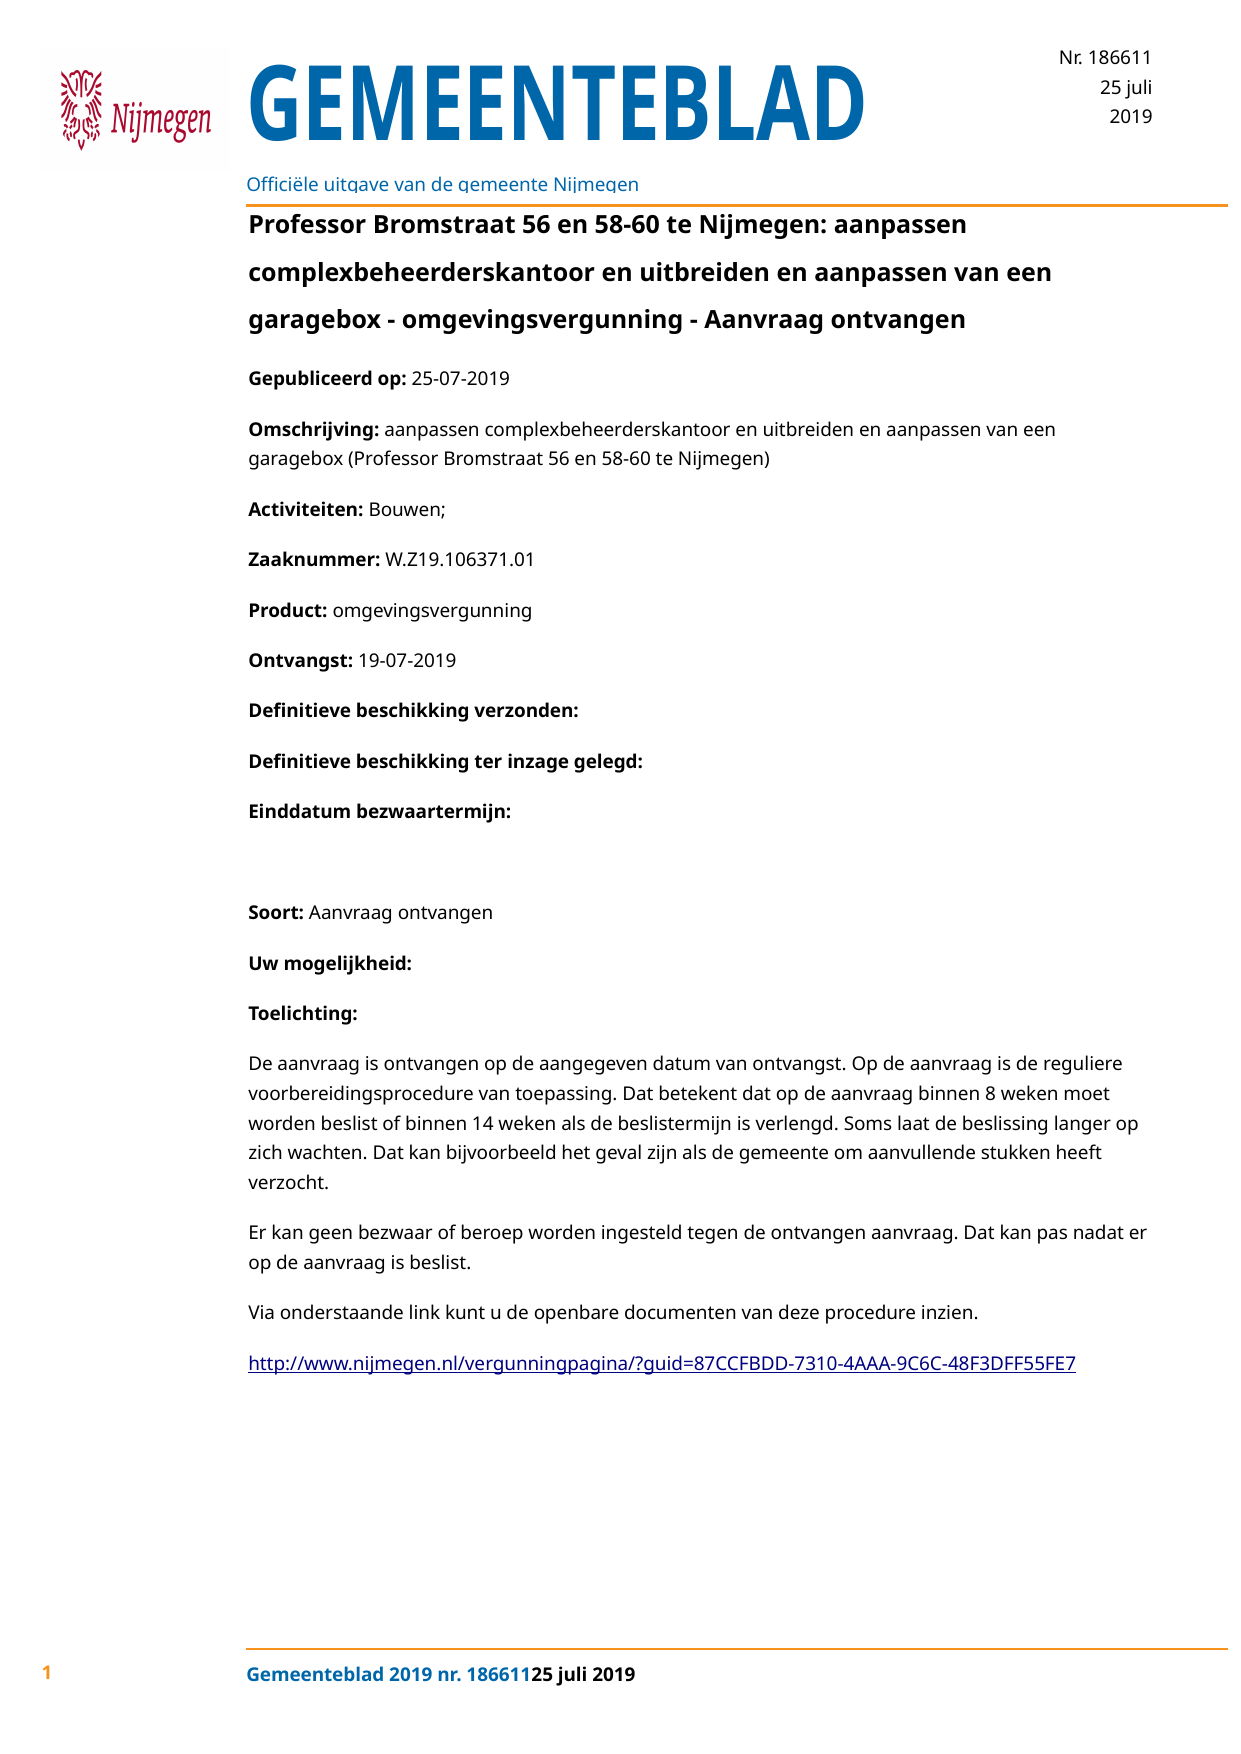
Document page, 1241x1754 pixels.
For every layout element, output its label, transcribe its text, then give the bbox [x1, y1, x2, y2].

text Product: omgevingsvergunning [248, 597, 1152, 622]
text Gepubliceerd op: 25-07-2019 [248, 366, 1152, 391]
text De aanvraag is ontvangen op de aangegeven datum van ontvangst. Op de aanvraag is de reguliere voorbereidingsprocedure van toepassing. Dat betekent dat op de aanvraag binnen 8 weken moet worden beslist of binnen 14 weken als de beslistermijn is verlengd. Soms laat de beslissing langer op zich wachten. Dat kan bijvoorbeeld het geval zijn als de gemeente om aanvullende stukken heeft verzocht. [248, 1051, 1152, 1194]
text Ontvangst: 19-07-2019 [248, 647, 1152, 673]
text Activiteiten: Bouwen; [248, 496, 1152, 522]
text Definitieve beschikking ter inzage gelegd: [248, 748, 1152, 774]
text Definitieve beschikking verzonden: [248, 698, 1152, 723]
picture [41, 47, 231, 172]
text Soort: Aanvraag ontvangen [248, 899, 1152, 925]
text Omschrijving: aanpassen complexbeheerderskantoor en uitbreiden en aanpassen van een garagebox (Professor Bromstraat 56 en 58-60 te Nijmegen) [248, 416, 1152, 471]
text Uw mogelijkheid: [248, 950, 1152, 975]
text Zaaknummer: W.Z19.106371.01 [248, 546, 1152, 572]
text Toelichting: [248, 1000, 1152, 1026]
text Professor Bromstraat 56 en 58-60 te Nijmegen: aanpassen complexbeheerderskantoor en uitbreiden en aanpassen van een garagebox - omgevingsvergunning - Aanvraag ontvangen [248, 207, 1152, 336]
text Via onderstaande link kunt u de openbare documenten van deze procedure inzien. [248, 1299, 1152, 1325]
text http://www.nijmegen.nl/vergunningpagina/?guid=87CCFBDD-7310-4AAA-9C6C-48F3DFF55FE7 [248, 1350, 1152, 1375]
text Einddatum bezwaartermijn: [248, 798, 1152, 824]
text Er kan geen bezwaar of beroep worden ingesteld tegen de ontvangen aanvraag. Dat kan pas nadat er op de aanvraag is beslist. [248, 1219, 1152, 1274]
